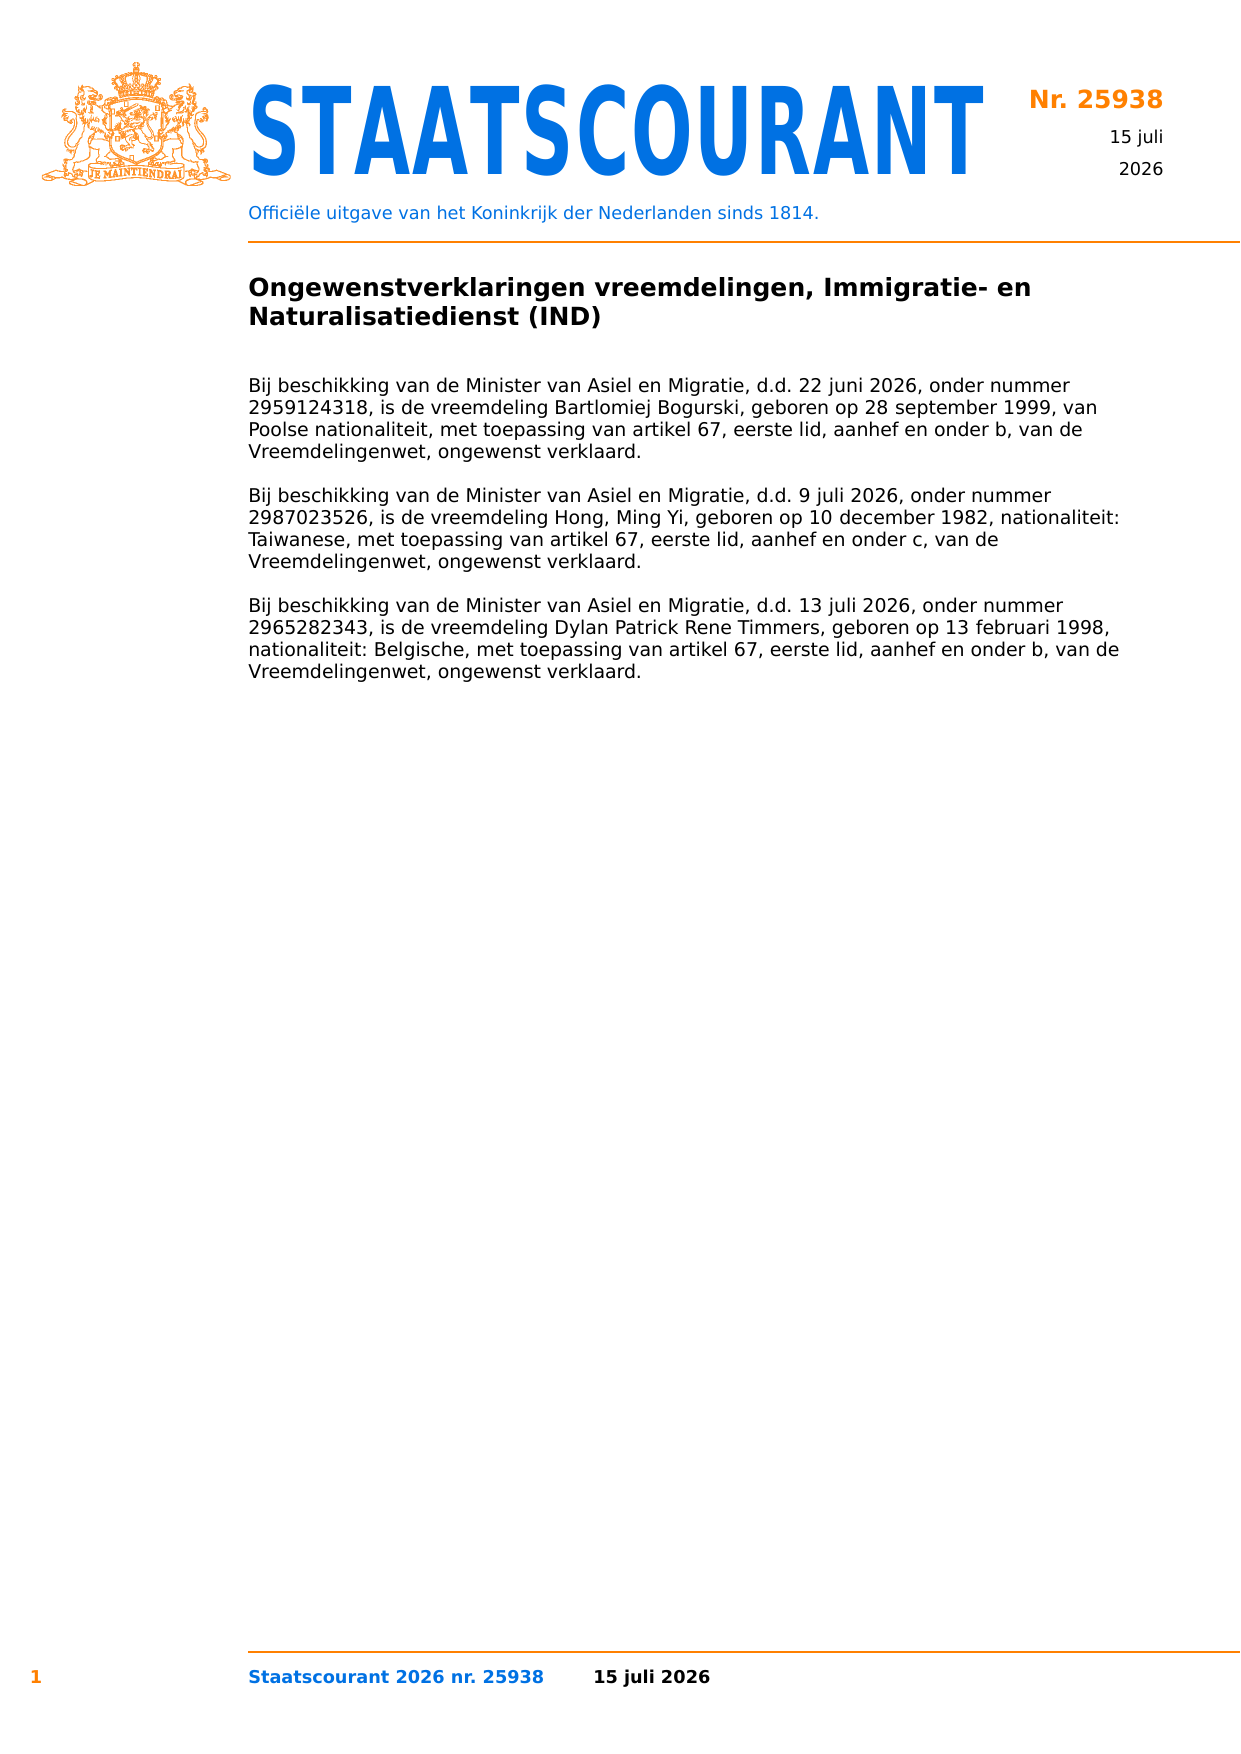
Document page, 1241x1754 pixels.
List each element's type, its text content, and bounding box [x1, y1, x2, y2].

picture [41, 62, 231, 186]
subtitle Ongewenstverklaringen vreemdelingen, Immigratie- en Naturalisatiedienst (IND) [248, 273, 1163, 331]
table_cell 15 juli [998, 121, 1240, 153]
text Bij beschikking van de Minister van Asiel en Migratie, d.d. 13 juli 2026, onder nummer 2965282343, is de vreemdeling Dylan Patrick Rene Timmers, geboren op 13 februari 1998, nationaliteit: Belgische, met toepassing van artikel 67, eerste lid, aanhef en onder b, van de Vreemdelingenwet, ongewenst verklaard. [248, 595, 1163, 683]
text Bij beschikking van de Minister van Asiel en Migratie, d.d. 9 juli 2026, onder nummer 2987023526, is de vreemdeling Hong, Ming Yi, geboren op 10 december 1982, nationaliteit: Taiwanese, met toepassing van artikel 67, eerste lid, aanhef en onder c, van de Vreemdelingenwet, ongewenst verklaard. [248, 485, 1163, 573]
table_header Nr. 25938 [998, 62, 1240, 121]
table_header [25, 62, 248, 241]
table_cell 2026 [998, 153, 1240, 203]
text Bij beschikking van de Minister van Asiel en Migratie, d.d. 22 juni 2026, onder nummer 2959124318, is de vreemdeling Bartlomiej Bogurski, geboren op 28 september 1999, van Poolse nationaliteit, met toepassing van artikel 67, eerste lid, aanhef en onder b, van de Vreemdelingenwet, ongewenst verklaard. [248, 375, 1163, 463]
table_cell Officiële uitgave van het Koninkrijk der Nederlanden sinds 1814. [248, 203, 1240, 241]
table_header STAATSCOURANT [248, 62, 998, 203]
